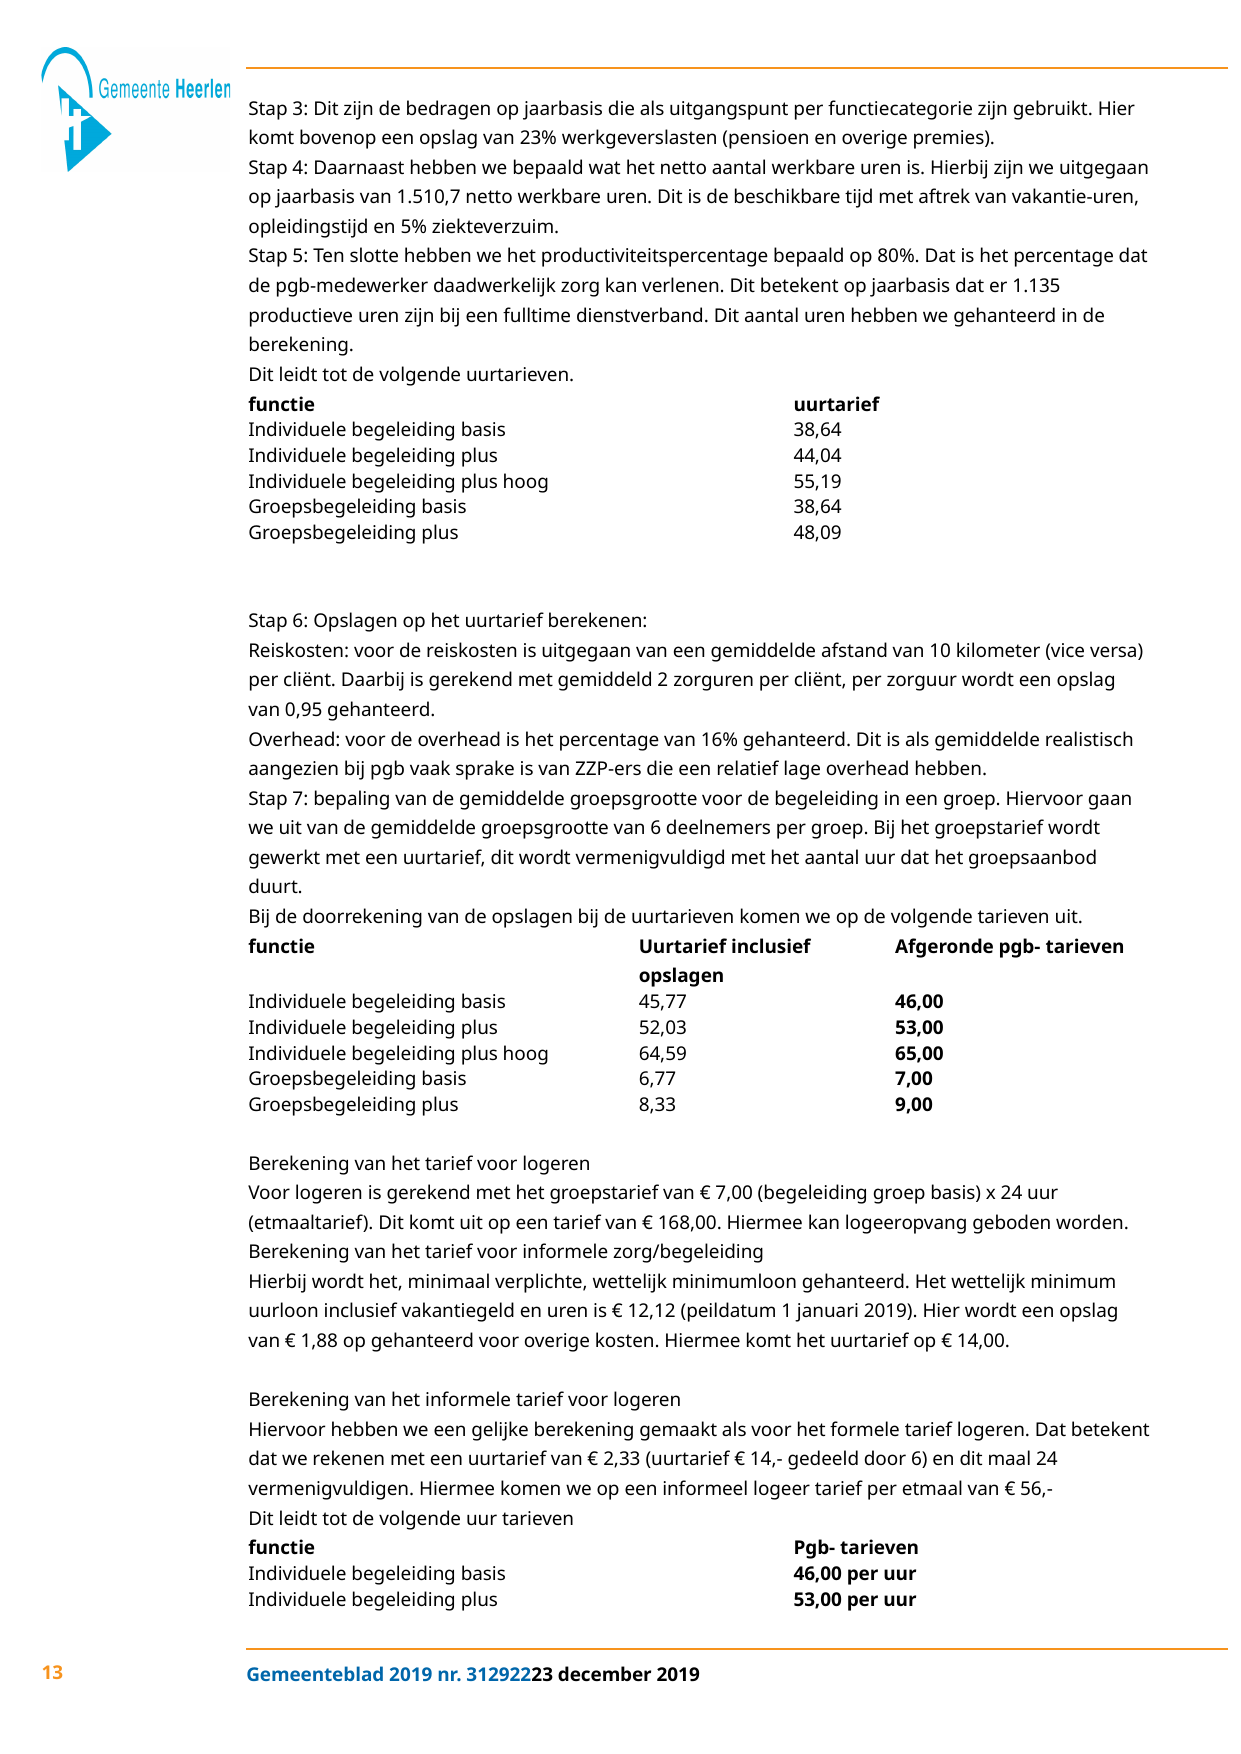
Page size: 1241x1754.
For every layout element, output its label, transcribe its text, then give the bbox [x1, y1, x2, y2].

text Hierbij wordt het, minimaal verplichte, wettelijk minimumloon gehanteerd. Het wettelijk minimum uurloon inclusief vakantiegeld en uren is € 12,12 (peildatum 1 januari 2019). Hier wordt een opslag van € 1,88 op gehanteerd voor overige kosten. Hiermee komt het uurtarief op € 14,00. [248, 1268, 1152, 1353]
table_header functie [248, 933, 638, 988]
table_cell 46,00 [895, 988, 1152, 1014]
picture [41, 47, 231, 172]
table_cell 53,00 [895, 1014, 1152, 1040]
text Stap 3: Dit zijn de bedragen op jaarbasis die als uitgangspunt per functiecategorie zijn gebruikt. Hier komt bovenop een opslag van 23% werkgeverslasten (pensioen en overige premies). [248, 95, 1152, 150]
table_cell 64,59 [639, 1040, 895, 1066]
table_cell Groepsbegeleiding plus [248, 1091, 638, 1117]
table_header Pgb- tarieven [793, 1535, 1152, 1560]
table_cell 38,64 [793, 416, 1152, 442]
table_cell Individuele begeleiding basis [248, 1560, 793, 1586]
text Dit leidt tot de volgende uur tarieven [248, 1505, 1152, 1531]
text Stap 6: Opslagen op het uurtarief berekenen: [248, 607, 1152, 633]
text Stap 4: Daarnaast hebben we bepaald wat het netto aantal werkbare uren is. Hierbij zijn we uitgegaan op jaarbasis van 1.510,7 netto werkbare uren. Dit is de beschikbare tijd met aftrek van vakantie-uren, opleidingstijd en 5% ziekteverzuim. [248, 154, 1152, 239]
table_header uurtarief [793, 391, 1152, 416]
table_cell 9,00 [895, 1091, 1152, 1117]
table_cell 45,77 [639, 988, 895, 1014]
table_cell Individuele begeleiding plus [248, 1014, 638, 1040]
table_cell 46,00 per uur [793, 1560, 1152, 1586]
table_header functie [248, 1535, 793, 1560]
text Voor logeren is gerekend met het groepstarief van € 7,00 (begeleiding groep basis) x 24 uur (etmaaltarief). Dit komt uit op een tarief van € 168,00. Hiermee kan logeeropvang geboden worden. [248, 1179, 1152, 1235]
table_cell 7,00 [895, 1066, 1152, 1091]
table_cell Individuele begeleiding plus [248, 442, 793, 468]
table_cell Individuele begeleiding plus [248, 1586, 793, 1612]
text Stap 5: Ten slotte hebben we het productiviteitspercentage bepaald op 80%. Dat is het percentage dat de pgb-medewerker daadwerkelijk zorg kan verlenen. Dit betekent op jaarbasis dat er 1.135 productieve uren zijn bij een fulltime dienstverband. Dit aantal uren hebben we gehanteerd in de berekening. [248, 243, 1152, 357]
table_header Afgeronde pgb- tarieven [895, 933, 1152, 988]
table_header Uurtarief inclusief opslagen [639, 933, 895, 988]
table_cell 52,03 [639, 1014, 895, 1040]
text Stap 7: bepaling van de gemiddelde groepsgrootte voor de begeleiding in een groep. Hiervoor gaan we uit van de gemiddelde groepsgrootte van 6 deelnemers per groep. Bij het groepstarief wordt gewerkt met een uurtarief, dit wordt vermenigvuldigd met het aantal uur dat het groepsaanbod duurt. [248, 785, 1152, 899]
table_cell 48,09 [793, 519, 1152, 545]
table_cell 8,33 [639, 1091, 895, 1117]
table_cell 55,19 [793, 468, 1152, 494]
table_cell Groepsbegeleiding plus [248, 519, 793, 545]
table_cell Individuele begeleiding plus hoog [248, 468, 793, 494]
text Berekening van het informele tarief voor logeren [248, 1386, 1152, 1412]
table_cell Individuele begeleiding basis [248, 988, 638, 1014]
table_cell Groepsbegeleiding basis [248, 1066, 638, 1091]
text Hiervoor hebben we een gelijke berekening gemaakt als voor het formele tarief logeren. Dat betekent dat we rekenen met een uurtarief van € 2,33 (uurtarief € 14,- gedeeld door 6) en dit maal 24 vermenigvuldigen. Hiermee komen we op een informeel logeer tarief per etmaal van € 56,- [248, 1416, 1152, 1501]
table_cell Individuele begeleiding basis [248, 416, 793, 442]
table_cell Individuele begeleiding plus hoog [248, 1040, 638, 1066]
table_cell 44,04 [793, 442, 1152, 468]
table_header functie [248, 391, 793, 416]
table_cell 6,77 [639, 1066, 895, 1091]
picture [41, 47, 59, 70]
text Berekening van het tarief voor logeren [248, 1150, 1152, 1176]
text Berekening van het tarief voor informele zorg/begeleiding [248, 1238, 1152, 1264]
text Bij de doorrekening van de opslagen bij de uurtarieven komen we op de volgende tarieven uit. [248, 903, 1152, 929]
text Overhead: voor de overhead is het percentage van 16% gehanteerd. Dit is als gemiddelde realistisch aangezien bij pgb vaak sprake is van ZZP-ers die een relatief lage overhead hebben. [248, 726, 1152, 781]
text Dit leidt tot de volgende uurtarieven. [248, 361, 1152, 387]
table_cell Groepsbegeleiding basis [248, 494, 793, 519]
table_cell 53,00 per uur [793, 1586, 1152, 1612]
table_cell 38,64 [793, 494, 1152, 519]
table_cell 65,00 [895, 1040, 1152, 1066]
text Reiskosten: voor de reiskosten is uitgegaan van een gemiddelde afstand van 10 kilometer (vice versa) per cliënt. Daarbij is gerekend met gemiddeld 2 zorguren per cliënt, per zorguur wordt een opslag van 0,95 gehanteerd. [248, 637, 1152, 722]
